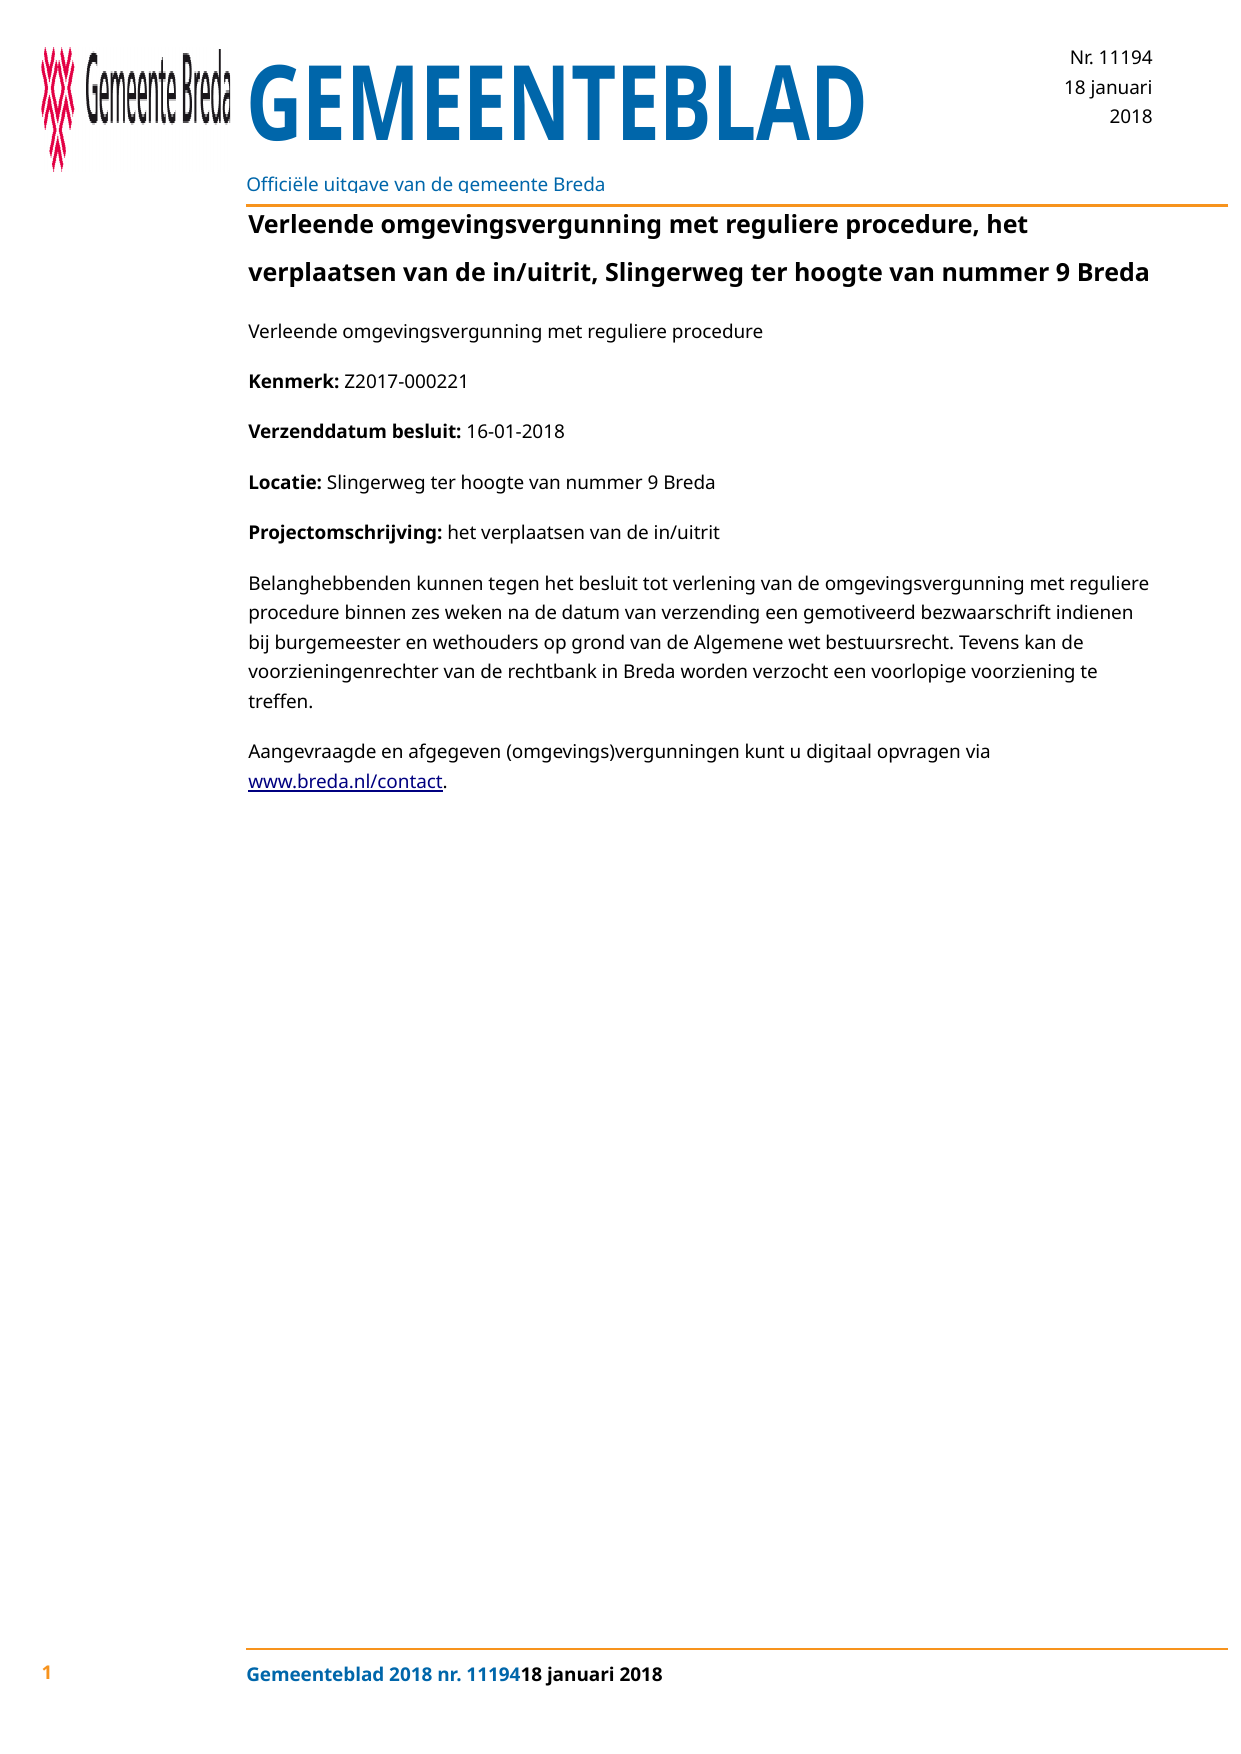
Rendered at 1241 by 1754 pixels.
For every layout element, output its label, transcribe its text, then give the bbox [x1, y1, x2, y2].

text Projectomschrijving: het verplaatsen van de in/uitrit [248, 519, 1152, 545]
text Aangevraagde en afgegeven (omgevings)vergunningen kunt u digitaal opvragen via www.breda.nl/contact. [248, 739, 1152, 794]
picture [41, 47, 231, 172]
text Locatie: Slingerweg ter hoogte van nummer 9 Breda [248, 469, 1152, 495]
text Belanghebbenden kunnen tegen het besluit tot verlening van de omgevingsvergunning met reguliere procedure binnen zes weken na de datum van verzending een gemotiveerd bezwaarschrift indienen bij burgemeester en wethouders op grond van de Algemene wet bestuursrecht. Tevens kan de voorzieningenrechter van de rechtbank in Breda worden verzocht een voorlopige voorziening te treffen. [248, 570, 1152, 714]
text Verzenddatum besluit: 16-01-2018 [248, 419, 1152, 444]
text Kenmerk: Z2017-000221 [248, 368, 1152, 394]
text Verleende omgevingsvergunning met reguliere procedure, het verplaatsen van de in/uitrit, Slingerweg ter hoogte van nummer 9 Breda [248, 207, 1152, 288]
text Verleende omgevingsvergunning met reguliere procedure [248, 318, 1152, 344]
